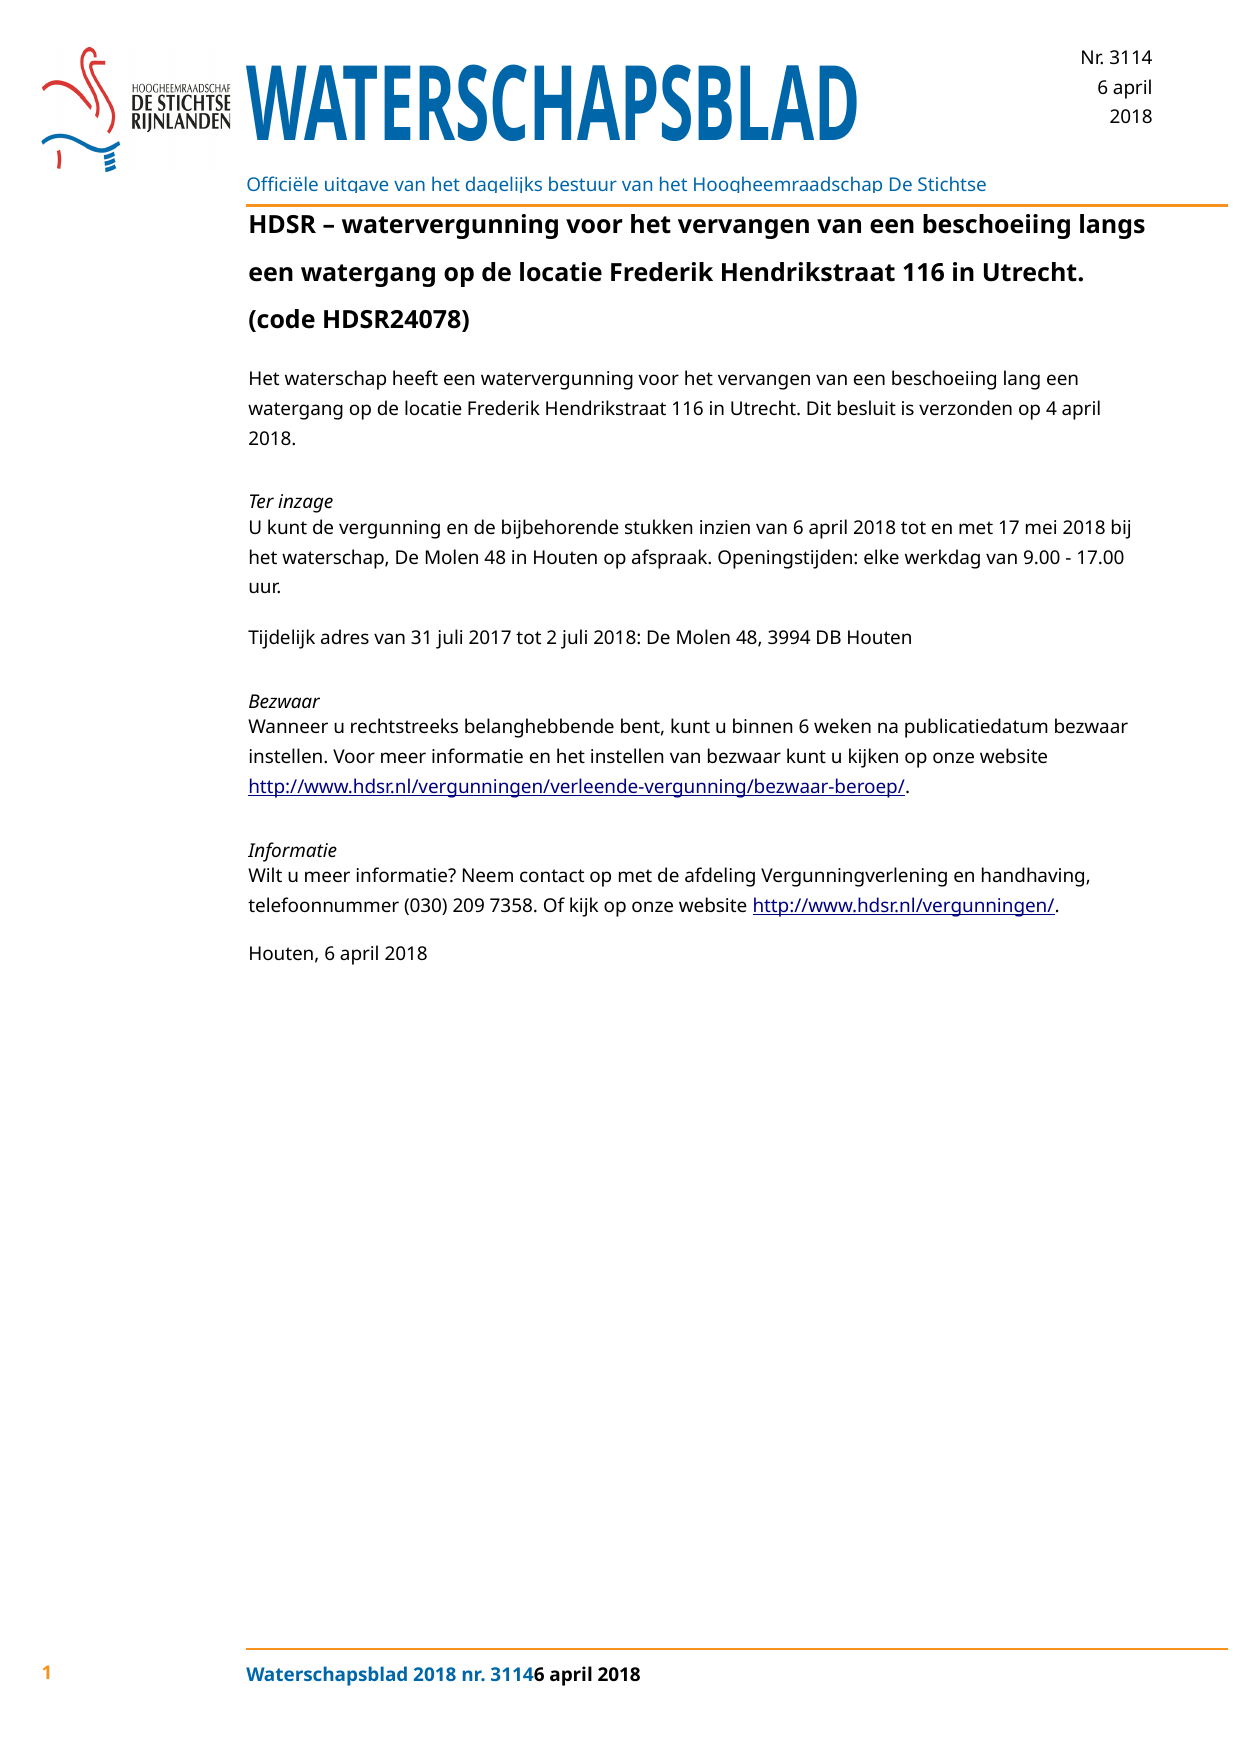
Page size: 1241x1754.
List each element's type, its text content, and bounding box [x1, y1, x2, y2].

text HDSR – watervergunning voor het vervangen van een beschoeiing langs een watergang op de locatie Frederik Hendrikstraat 116 in Utrecht. (code HDSR24078) [248, 207, 1152, 336]
text Ter inzage [248, 489, 1152, 514]
text Houten, 6 april 2018 [248, 940, 1152, 966]
text Het waterschap heeft een watervergunning voor het vervangen van een beschoeiing lang een watergang op de locatie Frederik Hendrikstraat 116 in Utrecht. Dit besluit is verzonden op 4 april 2018. [248, 366, 1152, 450]
text Bezwaar [248, 688, 1152, 714]
text U kunt de vergunning en de bijbehorende stukken inzien van 6 april 2018 tot en met 17 mei 2018 bij het waterschap, De Molen 48 in Houten op afspraak. Openingstijden: elke werkdag van 9.00 - 17.00 uur. [248, 514, 1152, 599]
text Tijdelijk adres van 31 juli 2017 tot 2 juli 2018: De Molen 48, 3994 DB Houten [248, 624, 1152, 650]
text Wanneer u rechtstreeks belanghebbende bent, kunt u binnen 6 weken na publicatiedatum bezwaar instellen. Voor meer informatie en het instellen van bezwaar kunt u kijken op onze website http://www.hdsr.nl/vergunningen/verleende-vergunning/bezwaar-beroep/. [248, 714, 1152, 798]
picture [41, 47, 231, 172]
text Informatie [248, 837, 1152, 862]
text Wilt u meer informatie? Neem contact op met de afdeling Vergunningverlening en handhaving, telefoonnummer (030) 209 7358. Of kijk op onze website http://www.hdsr.nl/vergunningen/. [248, 862, 1152, 918]
